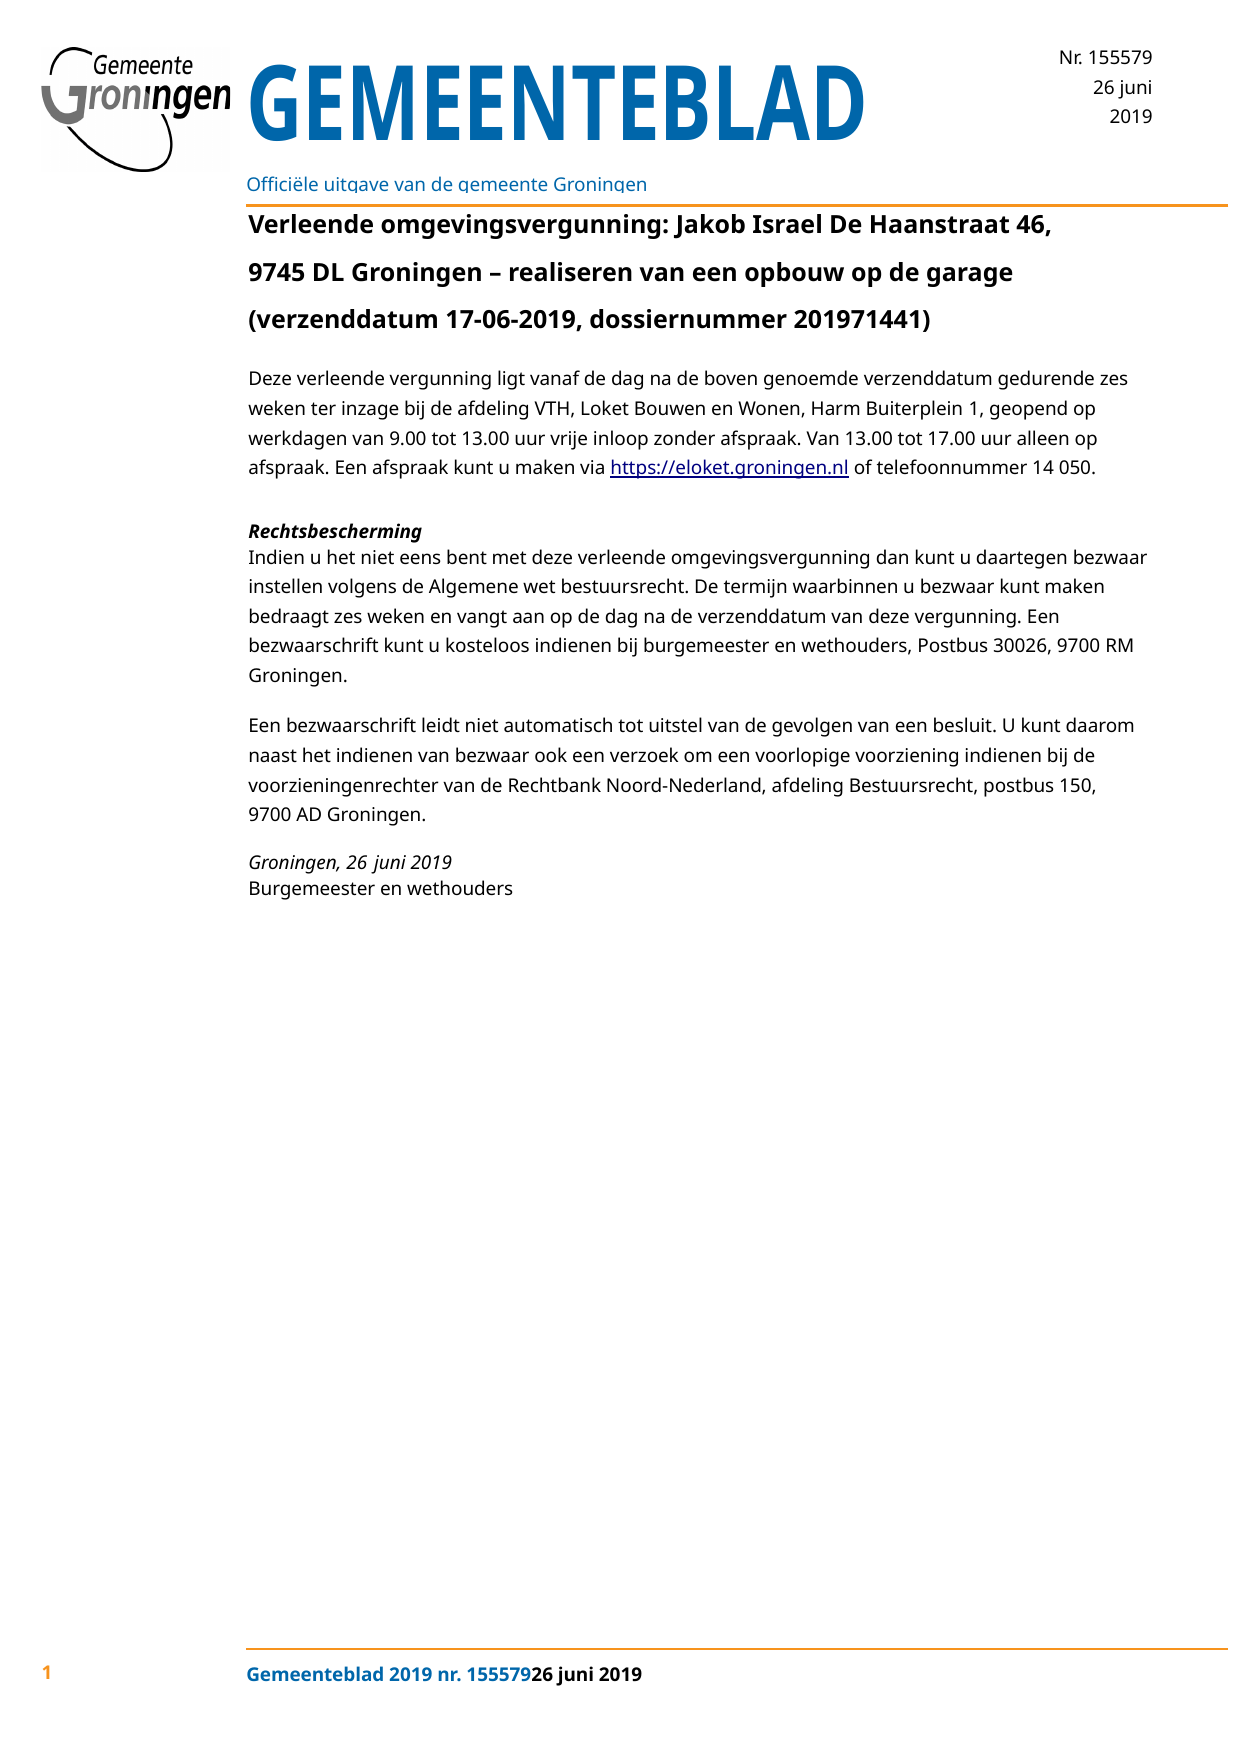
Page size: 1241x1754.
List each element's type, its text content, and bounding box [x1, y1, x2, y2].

text Groningen, 26 juni 2019 [248, 849, 1152, 875]
text Indien u het niet eens bent met deze verleende omgevingsvergunning dan kunt u daartegen bezwaar instellen volgens de Algemene wet bestuursrecht. De termijn waarbinnen u bezwaar kunt maken bedraagt zes weken en vangt aan op de dag na de verzenddatum van deze vergunning. Een bezwaarschrift kunt u kosteloos indienen bij burgemeester en wethouders, Postbus 30026, 9700 RM Groningen. [248, 544, 1152, 688]
text Burgemeester en wethouders [248, 875, 1152, 901]
picture [41, 47, 231, 172]
text Een bezwaarschrift leidt niet automatisch tot uitstel van de gevolgen van een besluit. U kunt daarom naast het indienen van bezwaar ook een verzoek om een voorlopige voorziening indienen bij de voorzieningenrechter van de Rechtbank Noord-Nederland, afdeling Bestuursrecht, postbus 150, 9700 AD Groningen. [248, 713, 1152, 827]
text Deze verleende vergunning ligt vanaf de dag na de boven genoemde verzenddatum gedurende zes weken ter inzage bij de afdeling VTH, Loket Bouwen en Wonen, Harm Buiterplein 1, geopend op werkdagen van 9.00 tot 13.00 uur vrije inloop zonder afspraak. Van 13.00 tot 17.00 uur alleen op afspraak. Een afspraak kunt u maken via https://eloket.groningen.nl of telefoonnummer 14 050. [248, 366, 1152, 480]
text Rechtsbescherming [248, 518, 1152, 544]
text Verleende omgevingsvergunning: Jakob Israel De Haanstraat 46, 9745 DL Groningen – realiseren van een opbouw op de garage (verzenddatum 17-06-2019, dossiernummer 201971441) [248, 207, 1152, 336]
